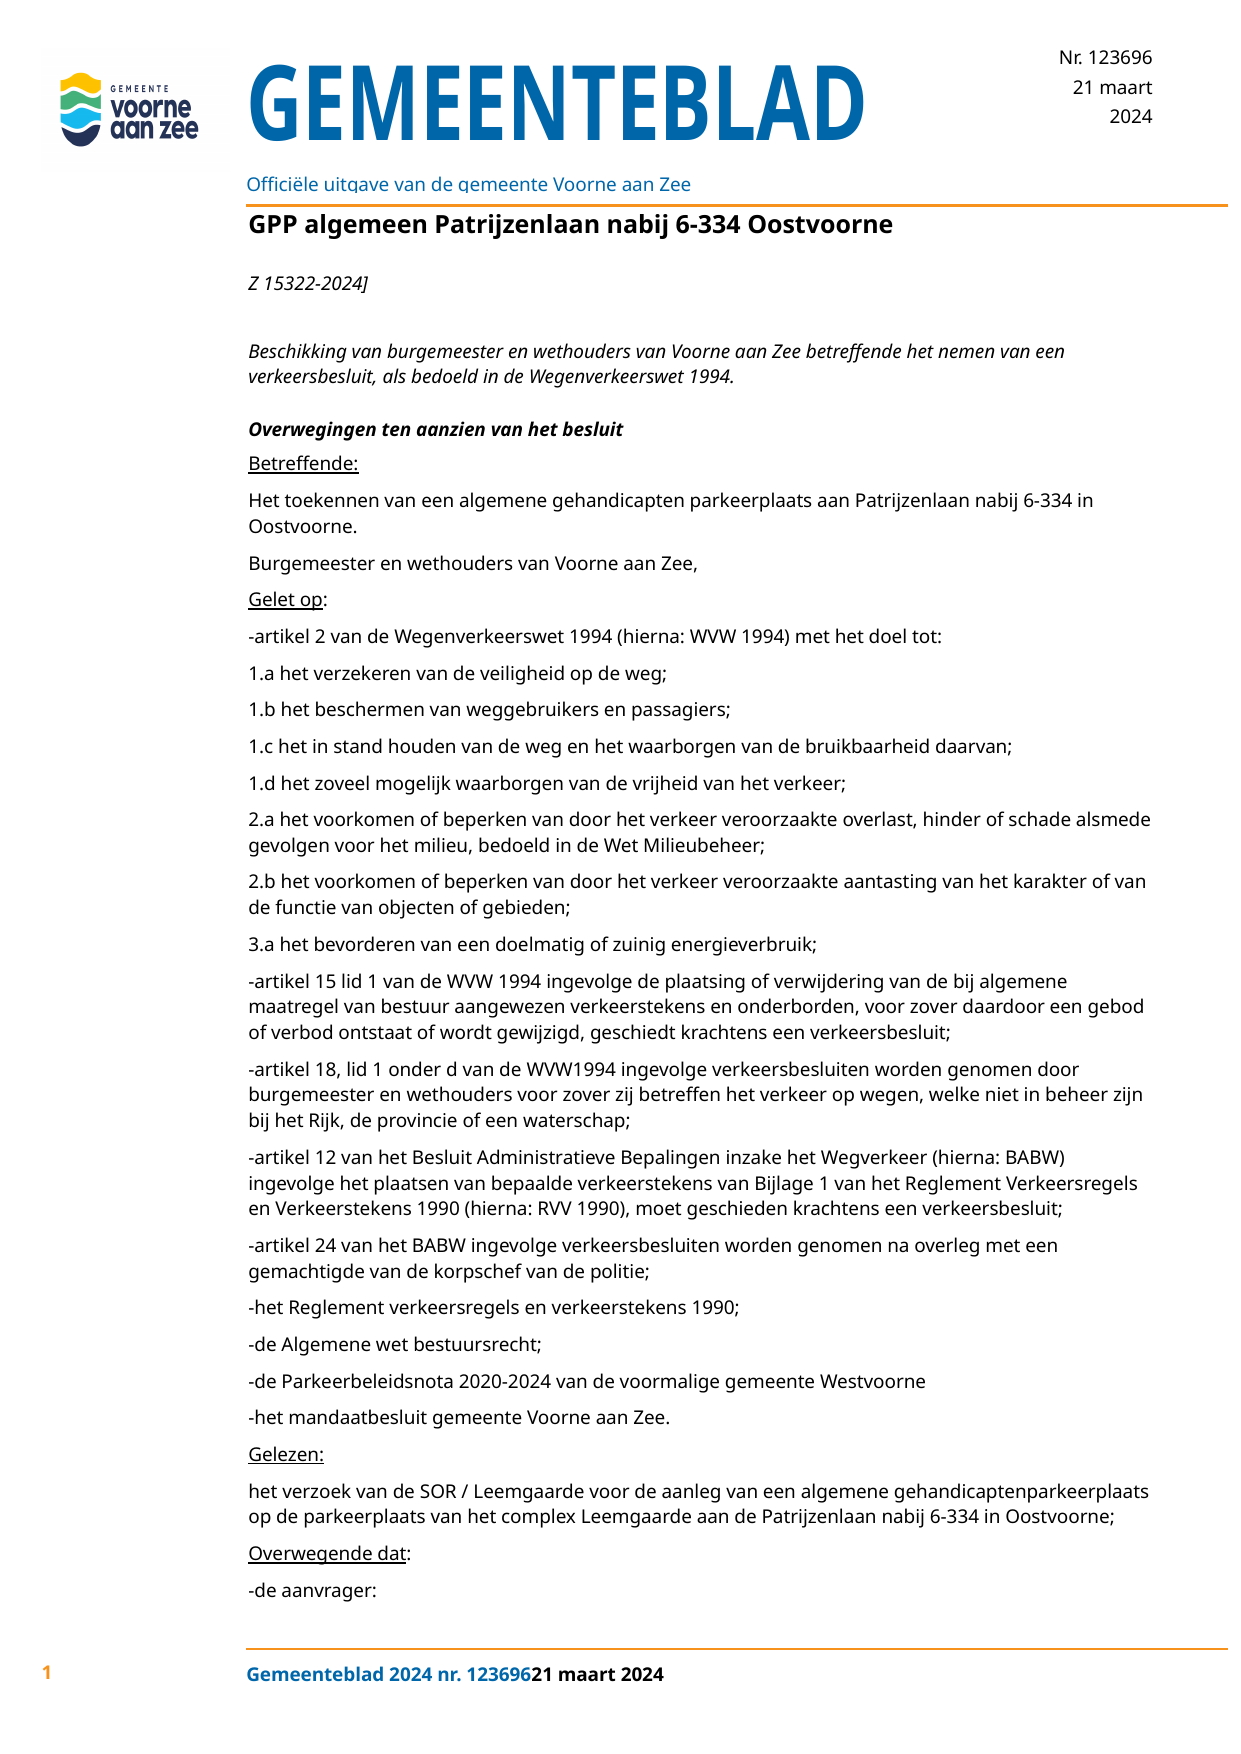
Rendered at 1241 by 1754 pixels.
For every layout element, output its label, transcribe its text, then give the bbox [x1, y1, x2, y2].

text Burgemeester en wethouders van Voorne aan Zee, [248, 550, 1152, 575]
text Betreffende: [248, 451, 1152, 476]
picture [41, 47, 231, 172]
text 2.a het voorkomen of beperken van door het verkeer veroorzaakte overlast, hinder of schade alsmede gevolgen voor het milieu, bedoeld in de Wet Milieubeheer; [248, 806, 1152, 858]
text het verzoek van de SOR / Leemgaarde voor de aanleg van een algemene gehandicaptenparkeerplaats op de parkeerplaats van het complex Leemgaarde aan de Patrijzenlaan nabij 6-334 in Oostvoorne; [248, 1478, 1152, 1529]
text 1.d het zoveel mogelijk waarborgen van de vrijheid van het verkeer; [248, 770, 1152, 795]
text 3.a het bevorderen van een doelmatig of zuinig energieverbruik; [248, 931, 1152, 957]
text 1.a het verzekeren van de veiligheid op de weg; [248, 660, 1152, 685]
text 2.b het voorkomen of beperken van door het verkeer veroorzaakte aantasting van het karakter of van de functie van objecten of gebieden; [248, 869, 1152, 920]
text -artikel 18, lid 1 onder d van de WVW1994 ingevolge verkeersbesluiten worden genomen door burgemeester en wethouders voor zover zij betreffen het verkeer op wegen, welke niet in beheer zijn bij het Rijk, de provincie of een waterschap; [248, 1056, 1152, 1133]
text Het toekennen van een algemene gehandicapten parkeerplaats aan Patrijzenlaan nabij 6-334 in Oostvoorne. [248, 487, 1152, 539]
text Z 15322-2024] [248, 270, 1152, 296]
text Gelet op: [248, 586, 1152, 612]
text GPP algemeen Patrijzenlaan nabij 6-334 Oostvoorne [248, 207, 1152, 241]
text 1.c het in stand houden van de weg en het waarborgen van de bruikbaarheid daarvan; [248, 733, 1152, 759]
text -artikel 15 lid 1 van de WVW 1994 ingevolge de plaatsing of verwijdering van de bij algemene maatregel van bestuur aangewezen verkeerstekens en onderborden, voor zover daardoor een gebod of verbod ontstaat of wordt gewijzigd, geschiedt krachtens een verkeersbesluit; [248, 968, 1152, 1045]
text -artikel 2 van de Wegenverkeerswet 1994 (hierna: WVW 1994) met het doel tot: [248, 623, 1152, 649]
text -het mandaatbesluit gemeente Voorne aan Zee. [248, 1404, 1152, 1430]
text -artikel 24 van het BABW ingevolge verkeersbesluiten worden genomen na overleg met een gemachtigde van de korpschef van de politie; [248, 1232, 1152, 1284]
text -artikel 12 van het Besluit Administratieve Bepalingen inzake het Wegverkeer (hierna: BABW) ingevolge het plaatsen van bepaalde verkeerstekens van Bijlage 1 van het Reglement Verkeersregels en Verkeerstekens 1990 (hierna: RVV 1990), moet geschieden krachtens een verkeersbesluit; [248, 1144, 1152, 1221]
text 1.b het beschermen van weggebruikers en passagiers; [248, 696, 1152, 722]
text Gelezen: [248, 1441, 1152, 1467]
text Beschikking van burgemeester en wethouders van Voorne aan Zee betreffende het nemen van een verkeersbesluit, als bedoeld in de Wegenverkeerswet 1994. [248, 338, 1152, 389]
text -de aanvrager: [248, 1577, 1152, 1603]
text Overwegingen ten aanzien van het besluit [248, 417, 1152, 442]
text -het Reglement verkeersregels en verkeerstekens 1990; [248, 1294, 1152, 1320]
text -de Parkeerbeleidsnota 2020-2024 van de voormalige gemeente Westvoorne [248, 1368, 1152, 1394]
text Overwegende dat: [248, 1540, 1152, 1566]
text -de Algemene wet bestuursrecht; [248, 1331, 1152, 1357]
